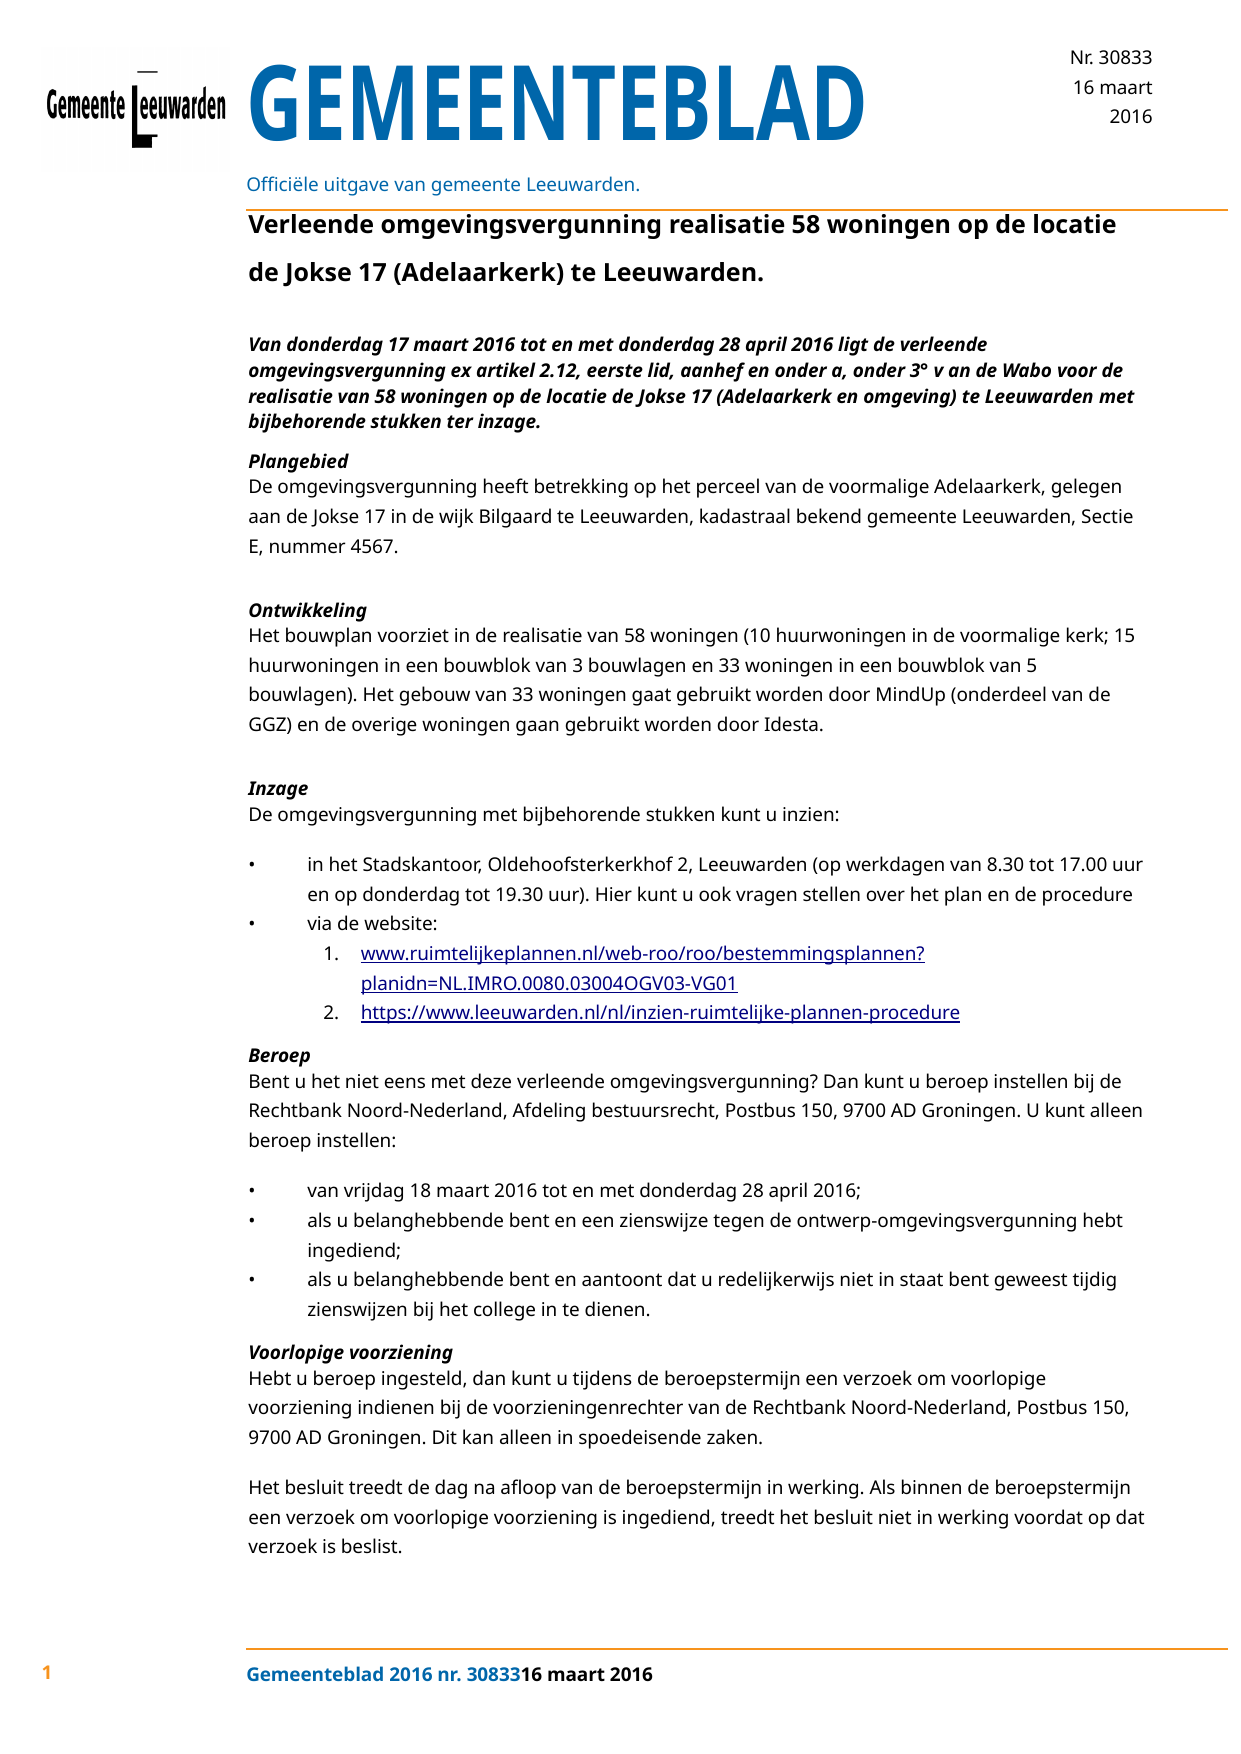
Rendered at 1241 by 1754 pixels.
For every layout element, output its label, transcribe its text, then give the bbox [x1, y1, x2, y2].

text Van donderdag 17 maart 2016 tot en met donderdag 28 april 2016 ligt de verleende omgevingsvergunning ex artikel 2.12, eerste lid, aanhef en onder a, onder 3° v an de Wabo voor de realisatie van 58 woningen op de locatie de Jokse 17 (Adelaarkerk en omgeving) te Leeuwarden met bijbehorende stukken ter inzage. [248, 331, 1152, 434]
text De omgevingsvergunning met bijbehorende stukken kunt u inzien: [248, 801, 1152, 827]
list https://www.leeuwarden.nl/nl/inzien-ruimtelijke-plannen-procedure [323, 999, 1152, 1025]
text Het bouwplan voorziet in de realisatie van 58 woningen (10 huurwoningen in de voormalige kerk; 15 huurwoningen in een bouwblok van 3 bouwlagen en 33 woningen in een bouwblok van 5 bouwlagen). Het gebouw van 33 woningen gaat gebruikt worden door MindUp (onderdeel van de GGZ) en de overige woningen gaan gebruikt worden door Idesta. [248, 622, 1152, 737]
list via de website: [248, 911, 1152, 936]
text Plangebied [248, 448, 1152, 474]
text Bent u het niet eens met deze verleende omgevingsvergunning? Dan kunt u beroep instellen bij de Rechtbank Noord-Nederland, Afdeling bestuursrecht, Postbus 150, 9700 AD Groningen. U kunt alleen beroep instellen: [248, 1068, 1152, 1153]
list van vrijdag 18 maart 2016 tot en met donderdag 28 april 2016; [248, 1178, 1152, 1203]
list als u belanghebbende bent en een zienswijze tegen de ontwerp-omgevingsvergunning hebt ingediend; [248, 1207, 1152, 1263]
text Hebt u beroep ingesteld, dan kunt u tijdens de beroepstermijn een verzoek om voorlopige voorziening indienen bij de voorzieningenrechter van de Rechtbank Noord-Nederland, Postbus 150, 9700 AD Groningen. Dit kan alleen in spoedeisende zaken. [248, 1365, 1152, 1450]
text Ontwikkeling [248, 597, 1152, 622]
list als u belanghebbende bent en aantoont dat u redelijkerwijs niet in staat bent geweest tijdig zienswijzen bij het college in te dienen. [248, 1266, 1152, 1322]
list in het Stadskantoor, Oldehoofsterkerkhof 2, Leeuwarden (op werkdagen van 8.30 tot 17.00 uur en op donderdag tot 19.30 uur). Hier kunt u ook vragen stellen over het plan en de procedure [248, 851, 1152, 907]
text Voorlopige voorziening [248, 1339, 1152, 1365]
text Verleende omgevingsvergunning realisatie 58 woningen op de locatie de Jokse 17 (Adelaarkerk) te Leeuwarden. [248, 211, 1152, 288]
picture [41, 47, 231, 172]
text Beroep [248, 1042, 1152, 1068]
text De omgevingsvergunning heeft betrekking op het perceel van de voormalige Adelaarkerk, gelegen aan de Jokse 17 in de wijk Bilgaard te Leeuwarden, kadastraal bekend gemeente Leeuwarden, Sectie E, nummer 4567. [248, 474, 1152, 558]
text Inzage [248, 775, 1152, 801]
list www.ruimtelijkeplannen.nl/web-roo/roo/bestemmingsplannen?planidn=NL.IMRO.0080.03004OGV03-VG01 [323, 940, 1152, 995]
text Het besluit treedt de dag na afloop van de beroepstermijn in werking. Als binnen de beroepstermijn een verzoek om voorlopige voorziening is ingediend, treedt het besluit niet in werking voordat op dat verzoek is beslist. [248, 1474, 1152, 1559]
